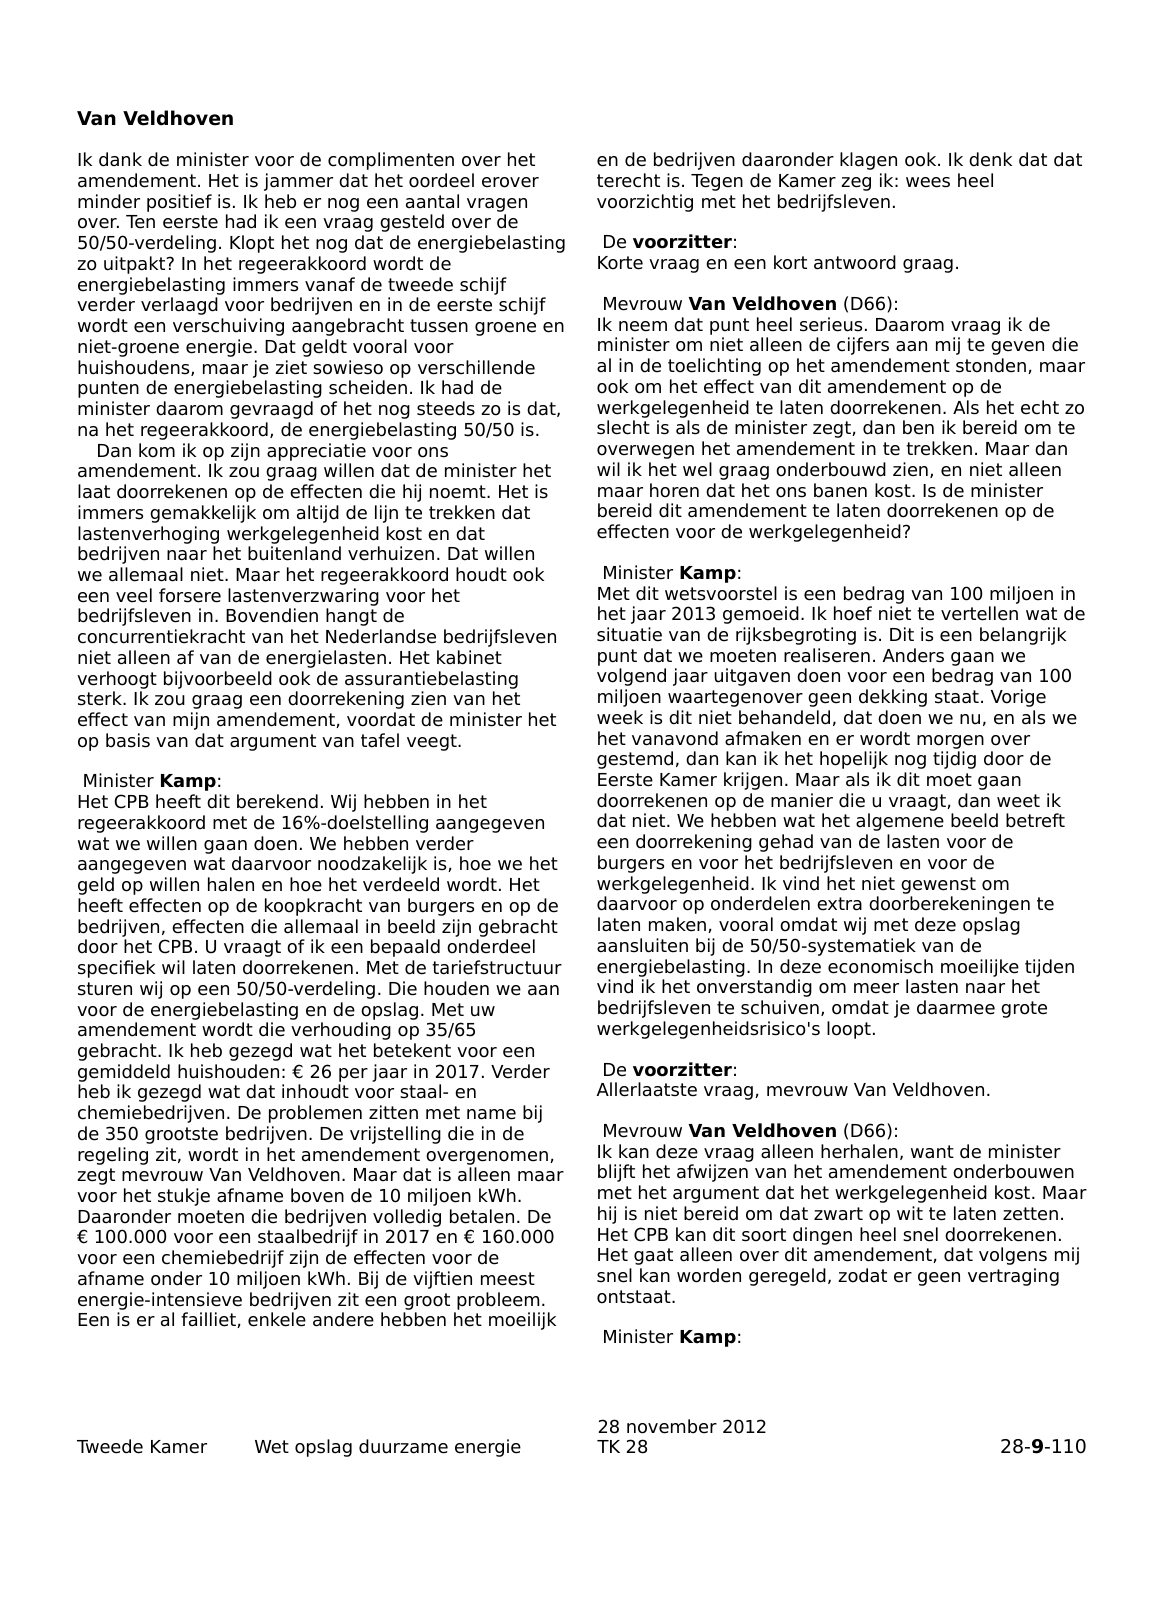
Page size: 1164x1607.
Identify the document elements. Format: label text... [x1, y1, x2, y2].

text Ik neem dat punt heel serieus. Daarom vraag ik de minister om niet alleen de cijfers aan mij te geven die al in de toelichting op het amendement stonden, maar ook om het effect van dit amendement op de werkgelegenheid te laten doorrekenen. Als het echt zo slecht is als de minister zegt, dan ben ik bereid om te overwegen het amendement in te trekken. Maar dan wil ik het wel graag onderbouwd zien, en niet alleen maar horen dat het ons banen kost. Is de minister bereid dit amendement te laten doorrekenen op de effecten voor de werkgelegenheid? [596, 314, 1087, 543]
text Dan kom ik op zijn appreciatie voor ons amendement. Ik zou graag willen dat de minister het laat doorrekenen op de effecten die hij noemt. Het is immers gemakkelijk om altijd de lijn te trekken dat lastenverhoging werkgelegenheid kost en dat bedrijven naar het buitenland verhuizen. Dat willen we allemaal niet. Maar het regeerakkoord houdt ook een veel forsere lastenverzwaring voor het bedrijfsleven in. Bovendien hangt de concurrentiekracht van het Nederlandse bedrijfsleven niet alleen af van de energielasten. Het kabinet verhoogt bijvoorbeeld ook de assurantiebelasting sterk. Ik zou graag een doorrekening zien van het effect van mijn amendement, voordat de minister het op basis van dat argument van tafel veegt. [77, 440, 567, 751]
text De voorzitter: [596, 232, 1087, 253]
text Mevrouw Van Veldhoven (D66): [596, 1121, 1087, 1142]
text Met dit wetsvoorstel is een bedrag van 100 miljoen in het jaar 2013 gemoeid. Ik hoef niet te vertellen wat de situatie van de rijksbegroting is. Dit is een belangrijk punt dat we moeten realiseren. Anders gaan we volgend jaar uitgaven doen voor een bedrag van 100 miljoen waartegenover geen dekking staat. Vorige week is dit niet behandeld, dat doen we nu, en als we het vanavond afmaken en er wordt morgen over gestemd, dan kan ik het hopelijk nog tijdig door de Eerste Kamer krijgen. Maar als ik dit moet gaan doorrekenen op de manier die u vraagt, dan weet ik dat niet. We hebben wat het algemene beeld betreft een doorrekening gehad van de lasten voor de burgers en voor het bedrijfsleven en voor de werkgelegenheid. Ik vind het niet gewenst om daarvoor op onderdelen extra doorberekeningen te laten maken, vooral omdat wij met deze opslag aansluiten bij de 50/50-systematiek van de energiebelasting. In deze economisch moeilijke tijden vind ik het onverstandig om meer lasten naar het bedrijfsleven te schuiven, omdat je daarmee grote werkgelegenheidsrisico's loopt. [596, 583, 1087, 1039]
text Ik dank de minister voor de complimenten over het amendement. Het is jammer dat het oordeel erover minder positief is. Ik heb er nog een aantal vragen over. Ten eerste had ik een vraag gesteld over de 50/50-verdeling. Klopt het nog dat de energiebelasting zo uitpakt? In het regeerakkoord wordt de energiebelasting immers vanaf de tweede schijf verder verlaagd voor bedrijven en in de eerste schijf wordt een verschuiving aangebracht tussen groene en niet-groene energie. Dat geldt vooral voor huishoudens, maar je ziet sowieso op verschillende punten de energiebelasting scheiden. Ik had de minister daarom gevraagd of het nog steeds zo is dat, na het regeerakkoord, de energiebelasting 50/50 is. [77, 150, 567, 440]
text Het CPB heeft dit berekend. Wij hebben in het regeerakkoord met de 16%-doelstelling aangegeven wat we willen gaan doen. We hebben verder aangegeven wat daarvoor noodzakelijk is, hoe we het geld op willen halen en hoe het verdeeld wordt. Het heeft effecten op de koopkracht van burgers en op de bedrijven, effecten die allemaal in beeld zijn gebracht door het CPB. U vraagt of ik een bepaald onderdeel specifiek wil laten doorrekenen. Met de tariefstructuur sturen wij op een 50/50-verdeling. Die houden we aan voor de energiebelasting en de opslag. Met uw amendement wordt die verhouding op 35/65 gebracht. Ik heb gezegd wat het betekent voor een gemiddeld huishouden: € 26 per jaar in 2017. Verder heb ik gezegd wat dat inhoudt voor staal- en chemiebedrijven. De problemen zitten met name bij de 350 grootste bedrijven. De vrijstelling die in de regeling zit, wordt in het amendement overgenomen, zegt mevrouw Van Veldhoven. Maar dat is alleen maar voor het stukje afname boven de 10 miljoen kWh. Daaronder moeten die bedrijven volledig betalen. De € 100.000 voor een staalbedrijf in 2017 en € 160.000 voor een chemiebedrijf zijn de effecten voor de afname onder 10 miljoen kWh. Bij de vijftien meest energie-intensieve bedrijven zit een groot probleem. Een is er al failliet, enkele andere hebben het moeilijk [77, 792, 567, 1331]
text Minister Kamp: [596, 563, 1087, 583]
text Korte vraag en een kort antwoord graag. [596, 253, 1087, 274]
text Ik kan deze vraag alleen herhalen, want de minister blijft het afwijzen van het amendement onderbouwen met het argument dat het werkgelegenheid kost. Maar hij is niet bereid om dat zwart op wit te laten zetten. Het CPB kan dit soort dingen heel snel doorrekenen. Het gaat alleen over dit amendement, dat volgens mij snel kan worden geregeld, zodat er geen vertraging ontstaat. [596, 1142, 1087, 1307]
text Minister Kamp: [77, 771, 567, 792]
text De voorzitter: [596, 1059, 1087, 1080]
text Allerlaatste vraag, mevrouw Van Veldhoven. [596, 1080, 1087, 1101]
text Mevrouw Van Veldhoven (D66): [596, 294, 1087, 314]
text en de bedrijven daaronder klagen ook. Ik denk dat dat terecht is. Tegen de Kamer zeg ik: wees heel voorzichtig met het bedrijfsleven. [596, 150, 1087, 212]
text Minister Kamp: [596, 1327, 1087, 1348]
